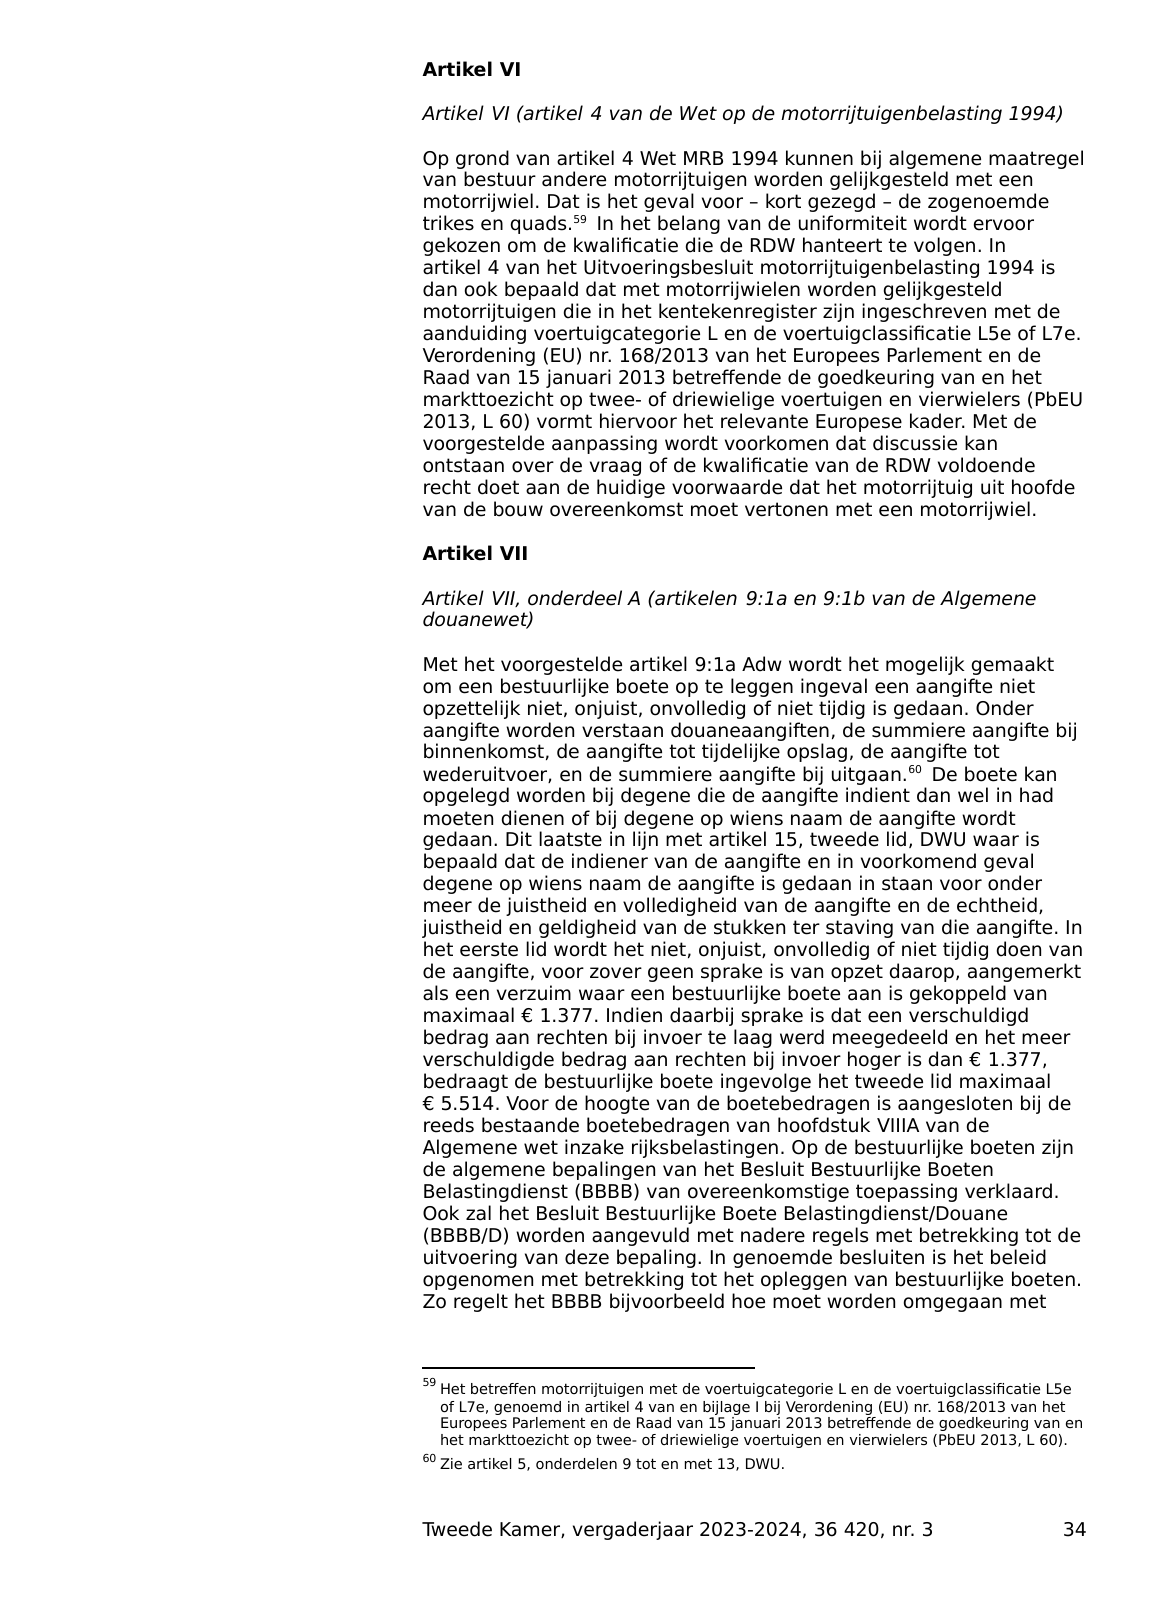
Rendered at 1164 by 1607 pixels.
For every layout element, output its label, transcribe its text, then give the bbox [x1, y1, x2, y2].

text Zie artikel 5, onderdelen 9 tot en met 13, DWU. [422, 1452, 1087, 1474]
subtitle Artikel VI (artikel 4 van de Wet op de motorrijtuigenbelasting 1994) [422, 103, 1087, 125]
subtitle Artikel VII [422, 543, 1087, 565]
subtitle Artikel VI [422, 59, 1087, 81]
subtitle Artikel VII, onderdeel A (artikelen 9:1a en 9:1b van de Algemene douanewet) [422, 587, 1087, 631]
text Het betreffen motorrijtuigen met de voertuigcategorie L en de voertuigclassificatie L5e of L7e, genoemd in artikel 4 van en bijlage I bij Verordening (EU) nr. 168/2013 van het Europees Parlement en de Raad van 15 januari 2013 betreffende de goedkeuring van en het markttoezicht op twee- of driewielige voertuigen en vierwielers (PbEU 2013, L 60). [422, 1377, 1087, 1449]
text Met het voorgestelde artikel 9:1a Adw wordt het mogelijk gemaakt om een bestuurlijke boete op te leggen ingeval een aangifte niet opzettelijk niet, onjuist, onvolledig of niet tijdig is gedaan. Onder aangifte worden verstaan douaneaangiften, de summiere aangifte bij binnenkomst, de aangifte tot tijdelijke opslag, de aangifte tot wederuitvoer, en de summiere aangifte bij uitgaan. De boete kan opgelegd worden bij degene die de aangifte indient dan wel in had moeten dienen of bij degene op wiens naam de aangifte wordt gedaan. Dit laatste in lijn met artikel 15, tweede lid, DWU waar is bepaald dat de indiener van de aangifte en in voorkomend geval degene op wiens naam de aangifte is gedaan in staan voor onder meer de juistheid en volledigheid van de aangifte en de echtheid, juistheid en geldigheid van de stukken ter staving van die aangifte. In het eerste lid wordt het niet, onjuist, onvolledig of niet tijdig doen van de aangifte, voor zover geen sprake is van opzet daarop, aangemerkt als een verzuim waar een bestuurlijke boete aan is gekoppeld van maximaal € 1.377. Indien daarbij sprake is dat een verschuldigd bedrag aan rechten bij invoer te laag werd meegedeeld en het meer verschuldigde bedrag aan rechten bij invoer hoger is dan € 1.377, bedraagt de bestuurlijke boete ingevolge het tweede lid maximaal € 5.514. Voor de hoogte van de boetebedragen is aangesloten bij de reeds bestaande boetebedragen van hoofdstuk VIIIA van de Algemene wet inzake rijksbelastingen. Op de bestuurlijke boeten zijn de algemene bepalingen van het Besluit Bestuurlijke Boeten Belastingdienst (BBBB) van overeenkomstige toepassing verklaard. Ook zal het Besluit Bestuurlijke Boete Belastingdienst/Douane (BBBB/D) worden aangevuld met nadere regels met betrekking tot de uitvoering van deze bepaling. In genoemde besluiten is het beleid opgenomen met betrekking tot het opleggen van bestuurlijke boeten. Zo regelt het BBBB bijvoorbeeld hoe moet worden omgegaan met [422, 653, 1087, 1313]
text Op grond van artikel 4 Wet MRB 1994 kunnen bij algemene maatregel van bestuur andere motorrijtuigen worden gelijkgesteld met een motorrijwiel. Dat is het geval voor – kort gezegd – de zogenoemde trikes en quads. In het belang van de uniformiteit wordt ervoor gekozen om de kwalificatie die de RDW hanteert te volgen. In artikel 4 van het Uitvoeringsbesluit motorrijtuigenbelasting 1994 is dan ook bepaald dat met motorrijwielen worden gelijkgesteld motorrijtuigen die in het kentekenregister zijn ingeschreven met de aanduiding voertuigcategorie L en de voertuigclassificatie L5e of L7e. Verordening (EU) nr. 168/2013 van het Europees Parlement en de Raad van 15 januari 2013 betreffende de goedkeuring van en het markttoezicht op twee- of driewielige voertuigen en vierwielers (PbEU 2013, L 60) vormt hiervoor het relevante Europese kader. Met de voorgestelde aanpassing wordt voorkomen dat discussie kan ontstaan over de vraag of de kwalificatie van de RDW voldoende recht doet aan de huidige voorwaarde dat het motorrijtuig uit hoofde van de bouw overeenkomst moet vertonen met een motorrijwiel. [422, 147, 1087, 521]
